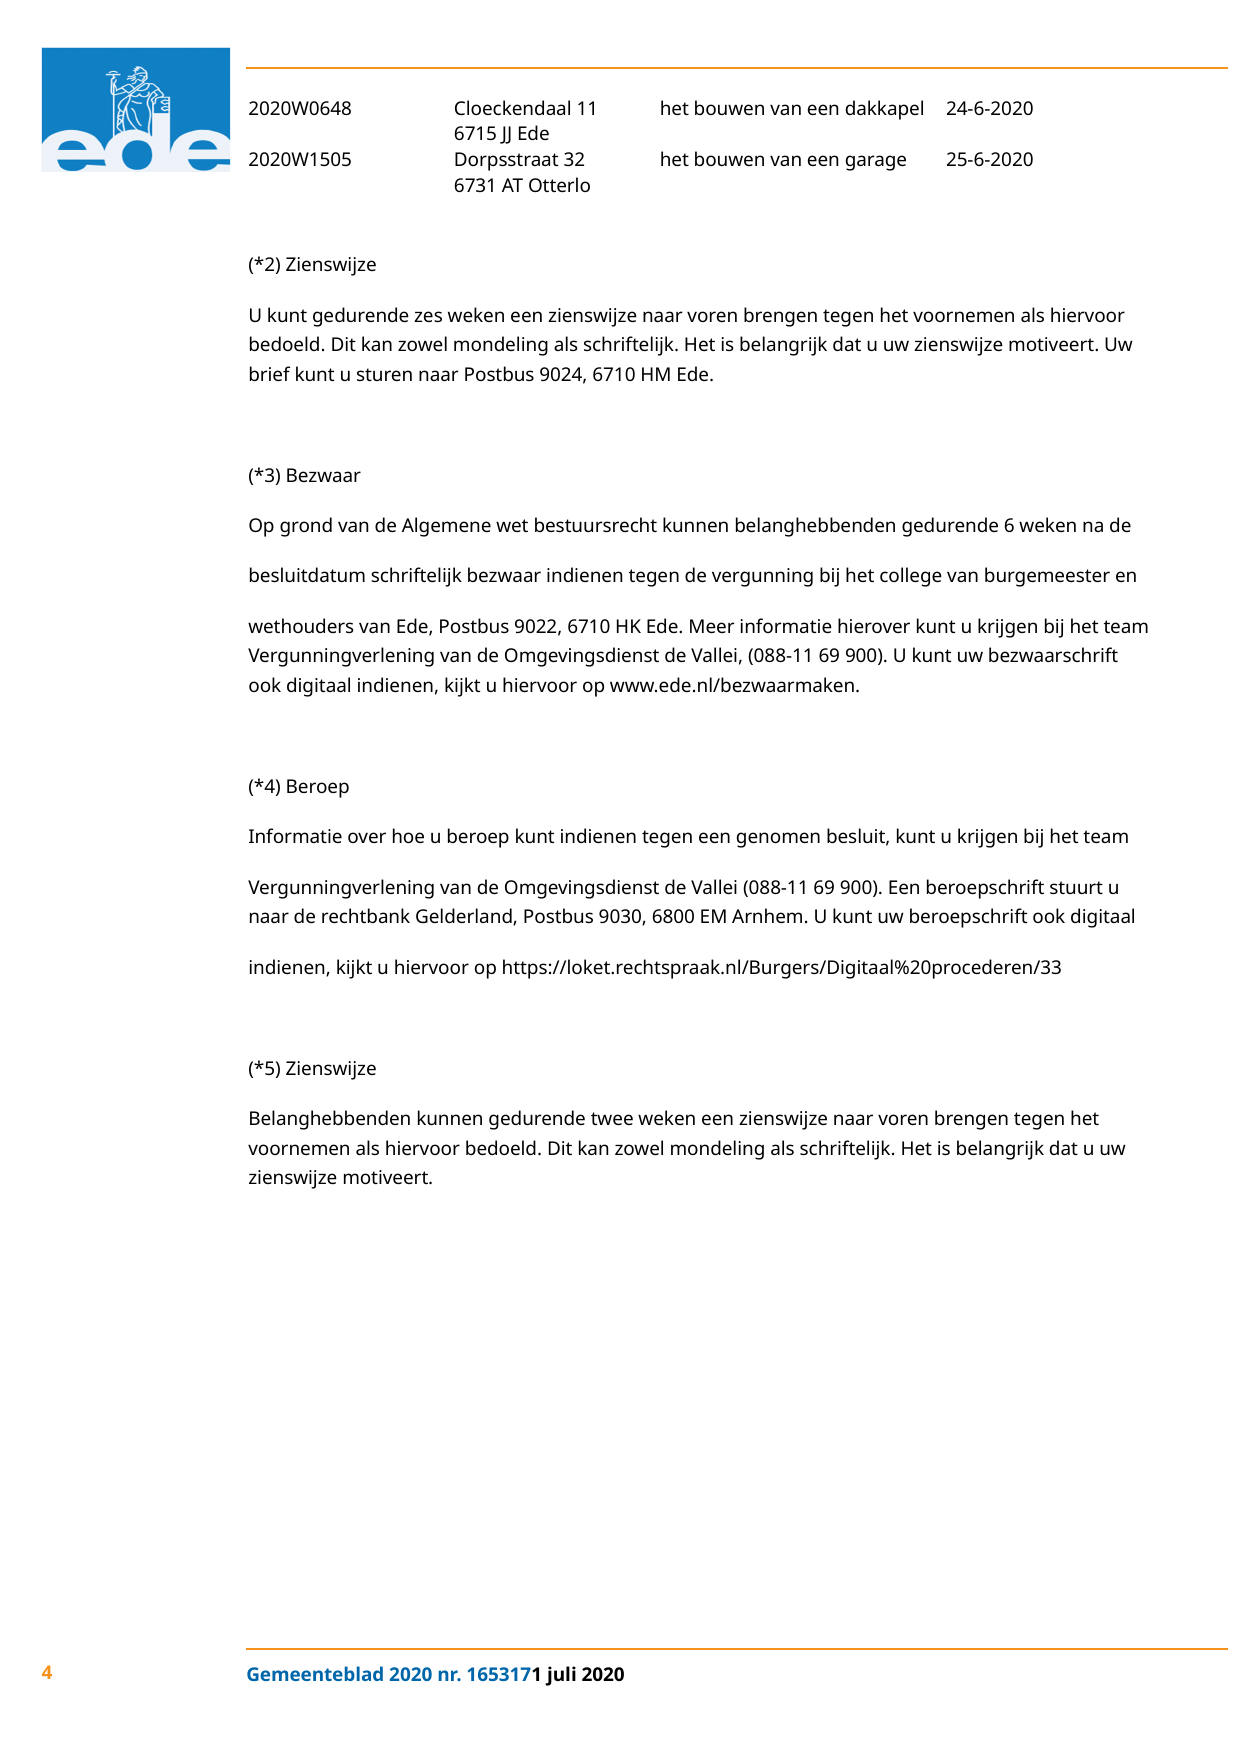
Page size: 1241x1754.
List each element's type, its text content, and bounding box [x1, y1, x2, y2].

table_cell 24-6-2020 [946, 95, 1152, 121]
table_cell 25-6-2020 [946, 146, 1152, 172]
table_cell [248, 172, 454, 198]
text indienen, kijkt u hiervoor op https://loket.rechtspraak.nl/Burgers/Digitaal%20procederen/33 [248, 954, 1152, 979]
text (*3) Bezwaar [248, 462, 1152, 487]
table_cell 6731 AT Otterlo [454, 172, 659, 198]
table_cell Cloeckendaal 11 [454, 95, 659, 121]
table_cell [946, 121, 1152, 146]
table_cell het bouwen van een dakkapel [660, 95, 946, 121]
text Op grond van de Algemene wet bestuursrecht kunnen belanghebbenden gedurende 6 weken na de [248, 512, 1152, 538]
table_cell 2020W0648 [248, 95, 454, 121]
table_cell het bouwen van een garage [660, 146, 946, 172]
text Vergunningverlening van de Omgevingsdienst de Vallei (088-11 69 900). Een beroepschrift stuurt u naar de rechtbank Gelderland, Postbus 9030, 6800 EM Arnhem. U kunt uw beroepschrift ook digitaal [248, 874, 1152, 929]
table_cell [660, 121, 946, 146]
table_cell [248, 121, 454, 146]
text (*2) Zienswijze [248, 251, 1152, 277]
picture [41, 47, 231, 172]
table_cell [660, 172, 946, 198]
text (*5) Zienswijze [248, 1055, 1152, 1080]
table_cell Dorpsstraat 32 [454, 146, 659, 172]
table_cell 2020W1505 [248, 146, 454, 172]
text besluitdatum schriftelijk bezwaar indienen tegen de vergunning bij het college van burgemeester en [248, 563, 1152, 588]
table_cell 6715 JJ Ede [454, 121, 659, 146]
text wethouders van Ede, Postbus 9022, 6710 HK Ede. Meer informatie hierover kunt u krijgen bij het team Vergunningverlening van de Omgevingsdienst de Vallei, (088-11 69 900). U kunt uw bezwaarschrift ook digitaal indienen, kijkt u hiervoor op www.ede.nl/bezwaarmaken. [248, 613, 1152, 698]
table_cell [946, 172, 1152, 198]
text Informatie over hoe u beroep kunt indienen tegen een genomen besluit, kunt u krijgen bij het team [248, 823, 1152, 849]
text (*4) Beroep [248, 773, 1152, 799]
text Belanghebbenden kunnen gedurende twee weken een zienswijze naar voren brengen tegen het voornemen als hiervoor bedoeld. Dit kan zowel mondeling als schriftelijk. Het is belangrijk dat u uw zienswijze motiveert. [248, 1105, 1152, 1190]
text U kunt gedurende zes weken een zienswijze naar voren brengen tegen het voornemen als hiervoor bedoeld. Dit kan zowel mondeling als schriftelijk. Het is belangrijk dat u uw zienswijze motiveert. Uw brief kunt u sturen naar Postbus 9024, 6710 HM Ede. [248, 302, 1152, 387]
